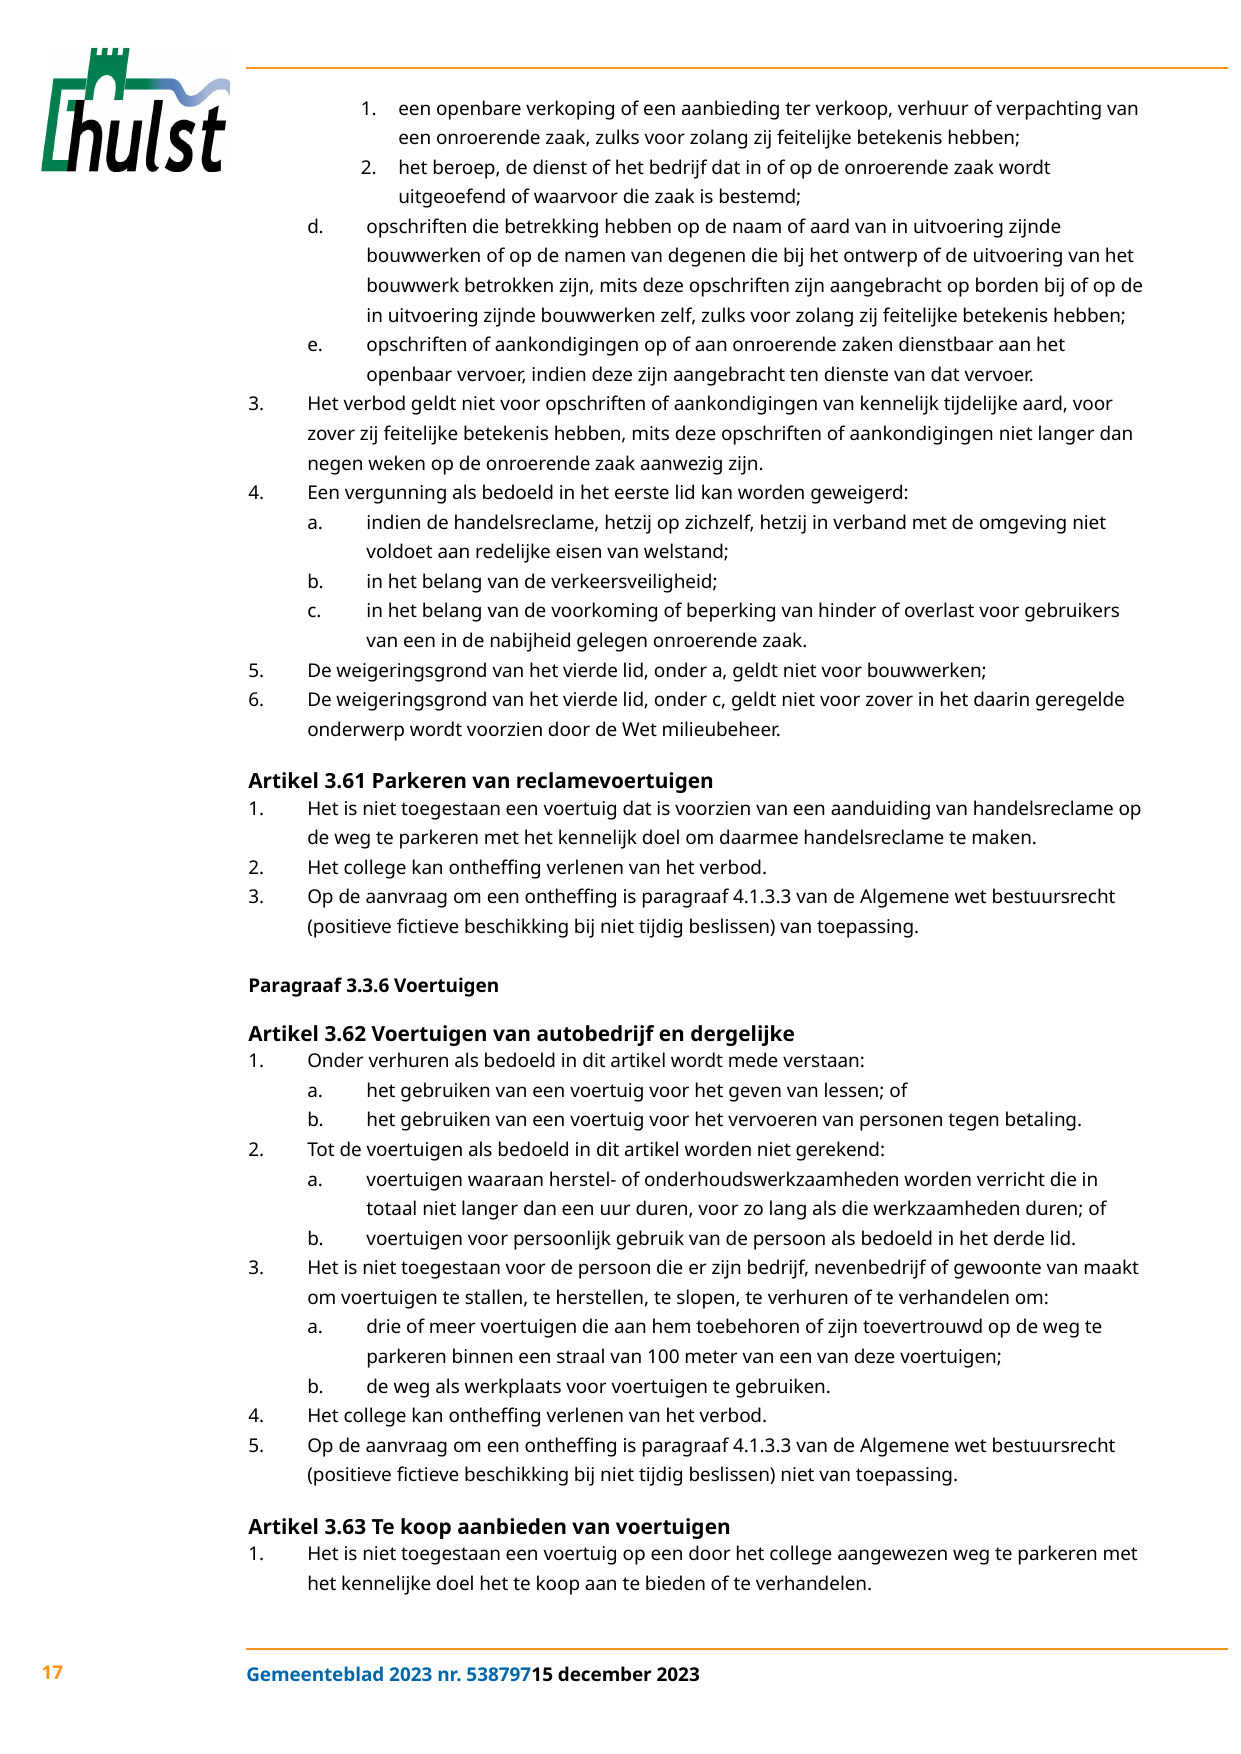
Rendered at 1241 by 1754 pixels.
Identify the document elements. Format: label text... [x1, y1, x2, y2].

list het gebruiken van een voertuig voor het geven van lessen; of [307, 1077, 1152, 1103]
list Op de aanvraag om een ontheffing is paragraaf 4.1.3.3 van de Algemene wet bestuursrecht (positieve fictieve beschikking bij niet tijdig beslissen) van toepassing. [248, 884, 1152, 939]
list drie of meer voertuigen die aan hem toebehoren of zijn toevertrouwd op de weg te parkeren binnen een straal van 100 meter van een van deze voertuigen; [307, 1314, 1152, 1369]
list voertuigen voor persoonlijk gebruik van de persoon als bedoeld in het derde lid. [307, 1225, 1152, 1251]
text Artikel 3.62 Voertuigen van autobedrijf en dergelijke [248, 1019, 1152, 1047]
list Het college kan ontheffing verlenen van het verbod. [248, 1402, 1152, 1428]
text Artikel 3.63 Te koop aanbieden van voertuigen [248, 1512, 1152, 1540]
list Tot de voertuigen als bedoeld in dit artikel worden niet gerekend: [248, 1136, 1152, 1162]
list opschriften die betrekking hebben op de naam of aard van in uitvoering zijnde bouwwerken of op de namen van degenen die bij het ontwerp of de uitvoering van het bouwwerk betrokken zijn, mits deze opschriften zijn aangebracht op borden bij of op de in uitvoering zijnde bouwwerken zelf, zulks voor zolang zij feitelijke betekenis hebben; [307, 213, 1152, 328]
list een openbare verkoping of een aanbieding ter verkoop, verhuur of verpachting van een onroerende zaak, zulks voor zolang zij feitelijke betekenis hebben; [361, 95, 1152, 150]
list Op de aanvraag om een ontheffing is paragraaf 4.1.3.3 van de Algemene wet bestuursrecht (positieve fictieve beschikking bij niet tijdig beslissen) niet van toepassing. [248, 1432, 1152, 1487]
list Onder verhuren als bedoeld in dit artikel wordt mede verstaan: [248, 1047, 1152, 1073]
list Het is niet toegestaan voor de persoon die er zijn bedrijf, nevenbedrijf of gewoonte van maakt om voertuigen te stallen, te herstellen, te slopen, te verhuren of te verhandelen om: [248, 1254, 1152, 1310]
list het gebruiken van een voertuig voor het vervoeren van personen tegen betaling. [307, 1107, 1152, 1132]
list Het is niet toegestaan een voertuig op een door het college aangewezen weg te parkeren met het kennelijke doel het te koop aan te bieden of te verhandelen. [248, 1540, 1152, 1596]
list Een vergunning als bedoeld in het eerste lid kan worden geweigerd: [248, 479, 1152, 505]
picture [41, 47, 231, 172]
list De weigeringsgrond van het vierde lid, onder c, geldt niet voor zover in het daarin geregelde onderwerp wordt voorzien door de Wet milieubeheer. [248, 686, 1152, 742]
list in het belang van de verkeersveiligheid; [307, 568, 1152, 594]
list De weigeringsgrond van het vierde lid, onder a, geldt niet voor bouwwerken; [248, 657, 1152, 683]
list de weg als werkplaats voor voertuigen te gebruiken. [307, 1373, 1152, 1398]
list Het verbod geldt niet voor opschriften of aankondigingen van kennelijk tijdelijke aard, voor zover zij feitelijke betekenis hebben, mits deze opschriften of aankondigingen niet langer dan negen weken op de onroerende zaak aanwezig zijn. [248, 391, 1152, 476]
text Paragraaf 3.3.6 Voertuigen [248, 972, 1152, 998]
list het beroep, de dienst of het bedrijf dat in of op de onroerende zaak wordt uitgeoefend of waarvoor die zaak is bestemd; [361, 154, 1152, 209]
list voertuigen waaraan herstel- of onderhoudswerkzaamheden worden verricht die in totaal niet langer dan een uur duren, voor zo lang als die werkzaamheden duren; of [307, 1166, 1152, 1221]
list Het college kan ontheffing verlenen van het verbod. [248, 854, 1152, 880]
list Het is niet toegestaan een voertuig dat is voorzien van een aanduiding van handelsreclame op de weg te parkeren met het kennelijk doel om daarmee handelsreclame te maken. [248, 795, 1152, 850]
list opschriften of aankondigingen op of aan onroerende zaken dienstbaar aan het openbaar vervoer, indien deze zijn aangebracht ten dienste van dat vervoer. [307, 331, 1152, 387]
list indien de handelsreclame, hetzij op zichzelf, hetzij in verband met de omgeving niet voldoet aan redelijke eisen van welstand; [307, 509, 1152, 564]
list in het belang van de voorkoming of beperking van hinder of overlast voor gebruikers van een in de nabijheid gelegen onroerende zaak. [307, 598, 1152, 653]
text Artikel 3.61 Parkeren van reclamevoertuigen [248, 766, 1152, 795]
